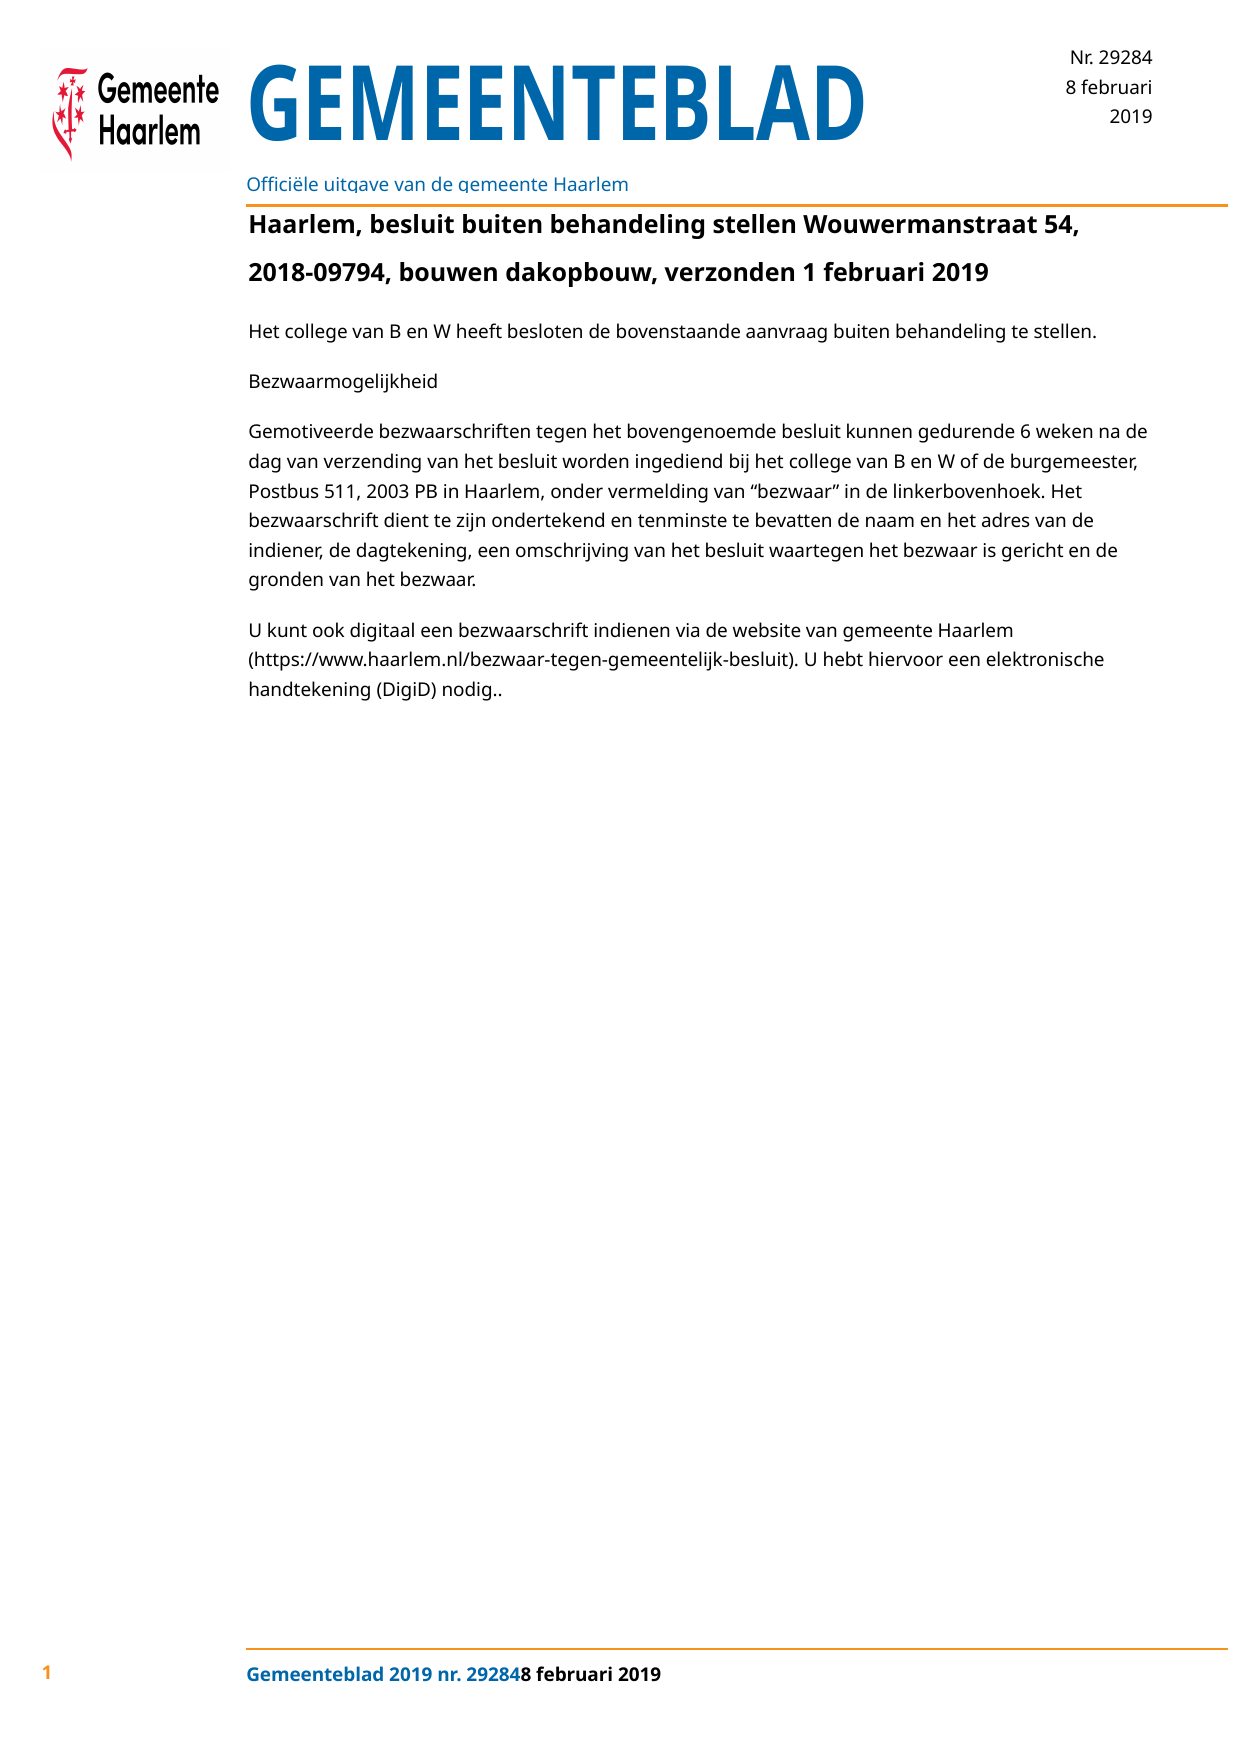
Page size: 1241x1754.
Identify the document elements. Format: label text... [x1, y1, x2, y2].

text Gemotiveerde bezwaarschriften tegen het bovengenoemde besluit kunnen gedurende 6 weken na de dag van verzending van het besluit worden ingediend bij het college van B en W of de burgemeester, Postbus 511, 2003 PB in Haarlem, onder vermelding van “bezwaar” in de linkerbovenhoek. Het bezwaarschrift dient te zijn ondertekend en tenminste te bevatten de naam en het adres van de indiener, de dagtekening, een omschrijving van het besluit waartegen het bezwaar is gericht en de gronden van het bezwaar. [248, 419, 1152, 592]
text U kunt ook digitaal een bezwaarschrift indienen via de website van gemeente Haarlem (https://www.haarlem.nl/bezwaar-tegen-gemeentelijk-besluit). U hebt hiervoor een elektronische handtekening (DigiD) nodig.. [248, 617, 1152, 702]
picture [41, 47, 231, 172]
text Het college van B en W heeft besloten de bovenstaande aanvraag buiten behandeling te stellen. [248, 318, 1152, 344]
text Bezwaarmogelijkheid [248, 368, 1152, 394]
text Haarlem, besluit buiten behandeling stellen Wouwermanstraat 54, 2018-09794, bouwen dakopbouw, verzonden 1 februari 2019 [248, 207, 1152, 288]
